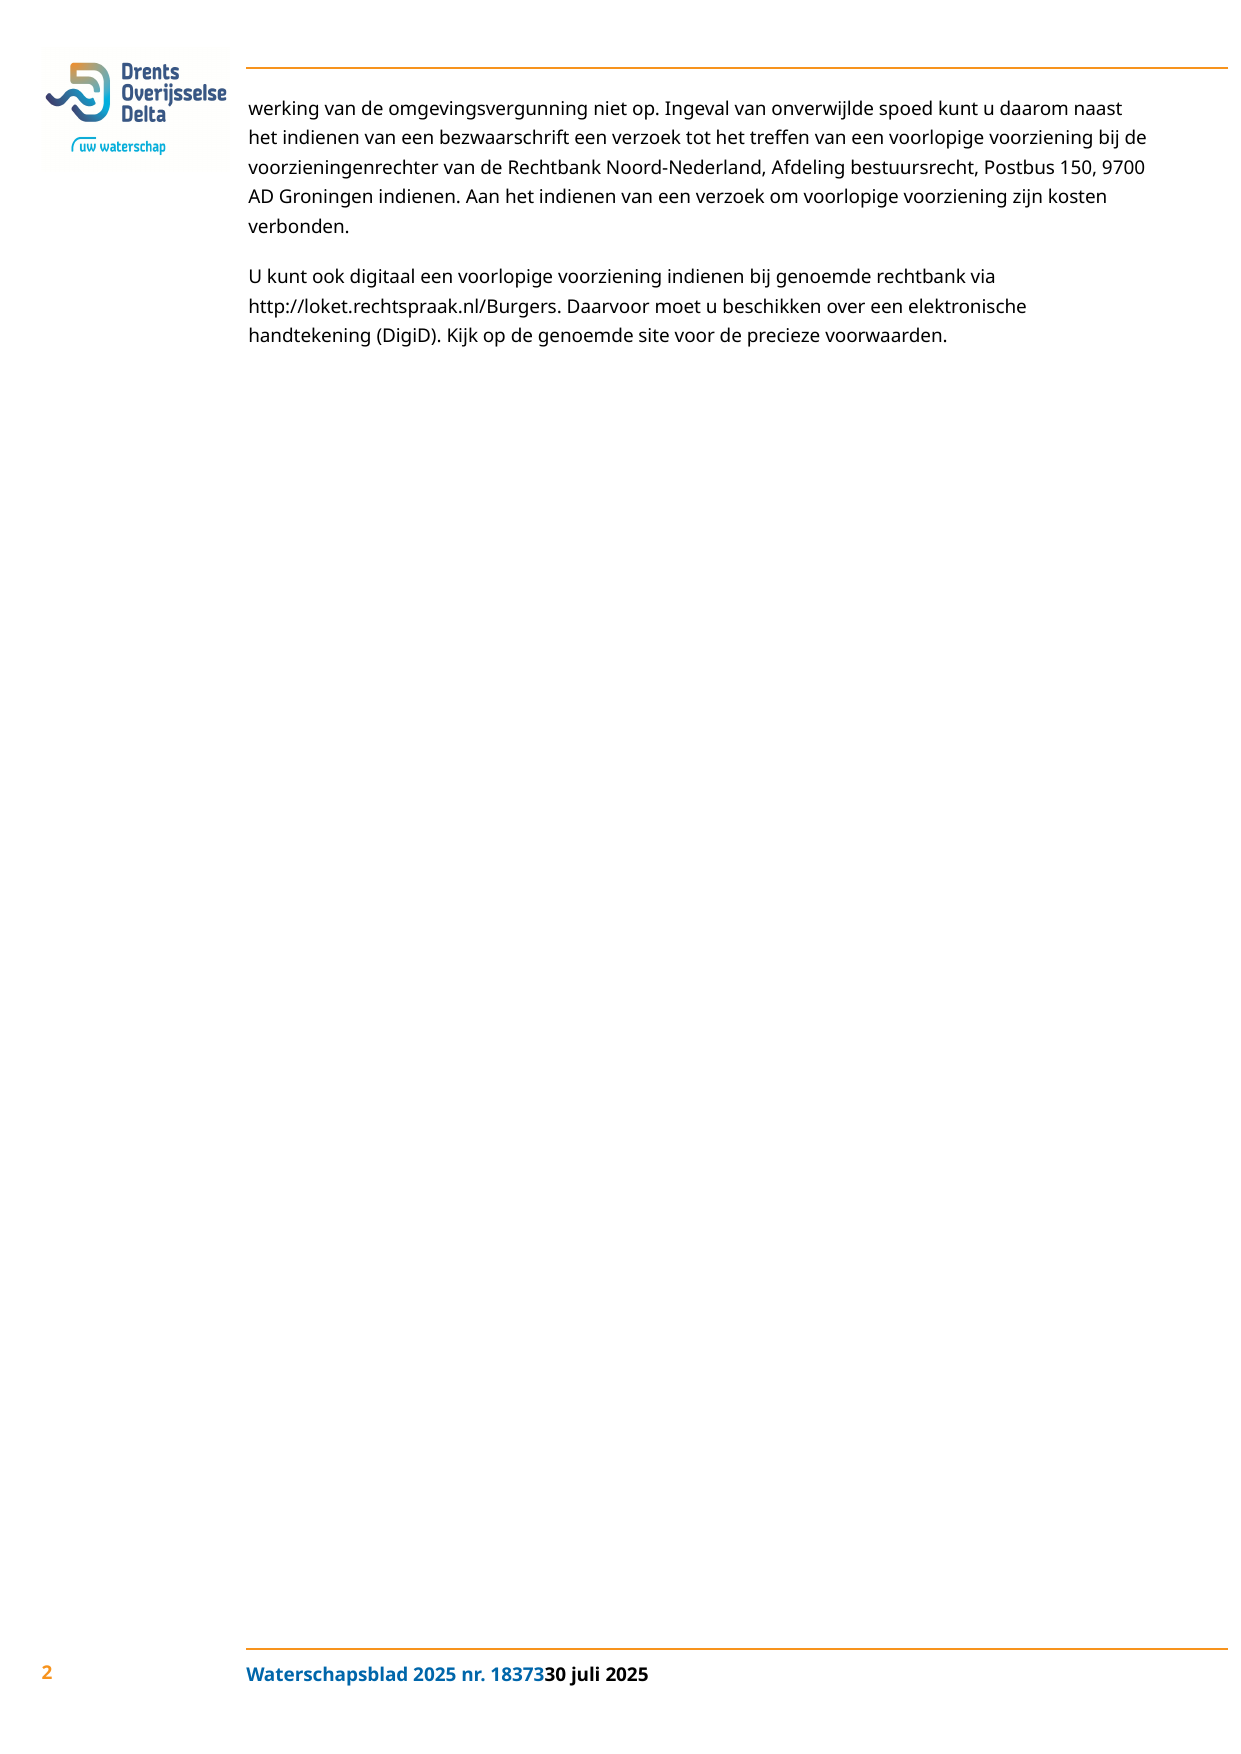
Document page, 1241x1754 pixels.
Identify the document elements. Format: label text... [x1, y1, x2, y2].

text U kunt ook digitaal een voorlopige voorziening indienen bij genoemde rechtbank via http://loket.rechtspraak.nl/Burgers. Daarvoor moet u beschikken over een elektronische handtekening (DigiD). Kijk op de genoemde site voor de precieze voorwaarden. [248, 263, 1152, 348]
picture [41, 47, 231, 172]
text werking van de omgevingsvergunning niet op. Ingeval van onverwijlde spoed kunt u daarom naast het indienen van een bezwaarschrift een verzoek tot het treffen van een voorlopige voorziening bij de voorzieningenrechter van de Rechtbank Noord-Nederland, Afdeling bestuursrecht, Postbus 150, 9700 AD Groningen indienen. Aan het indienen van een verzoek om voorlopige voorziening zijn kosten verbonden. [248, 95, 1152, 239]
